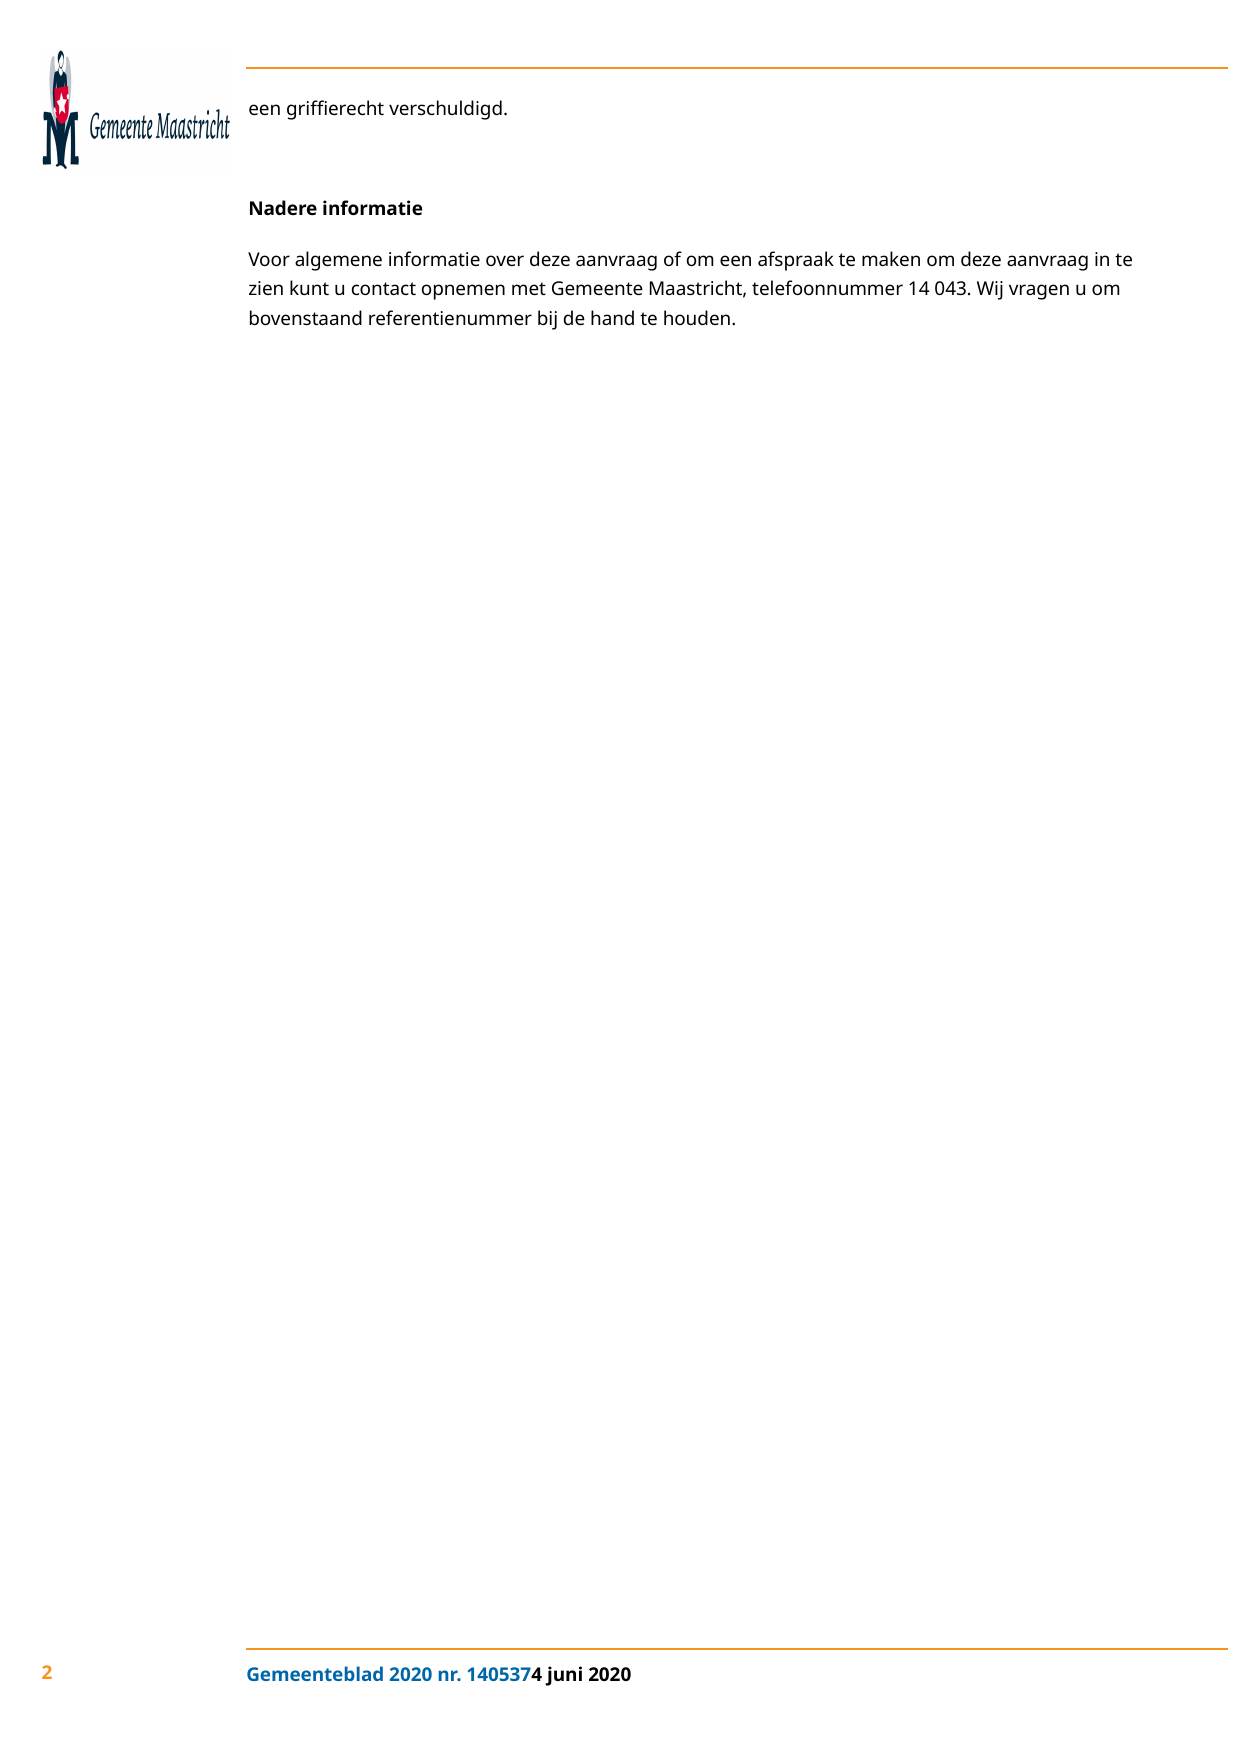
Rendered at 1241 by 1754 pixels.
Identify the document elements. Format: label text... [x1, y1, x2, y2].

text Nadere informatie [248, 196, 1152, 221]
text een griffierecht verschuldigd. [248, 95, 1152, 121]
picture [41, 47, 231, 172]
text Voor algemene informatie over deze aanvraag of om een afspraak te maken om deze aanvraag in te zien kunt u contact opnemen met Gemeente Maastricht, telefoonnummer 14 043. Wij vragen u om bovenstaand referentienummer bij de hand te houden. [248, 246, 1152, 331]
